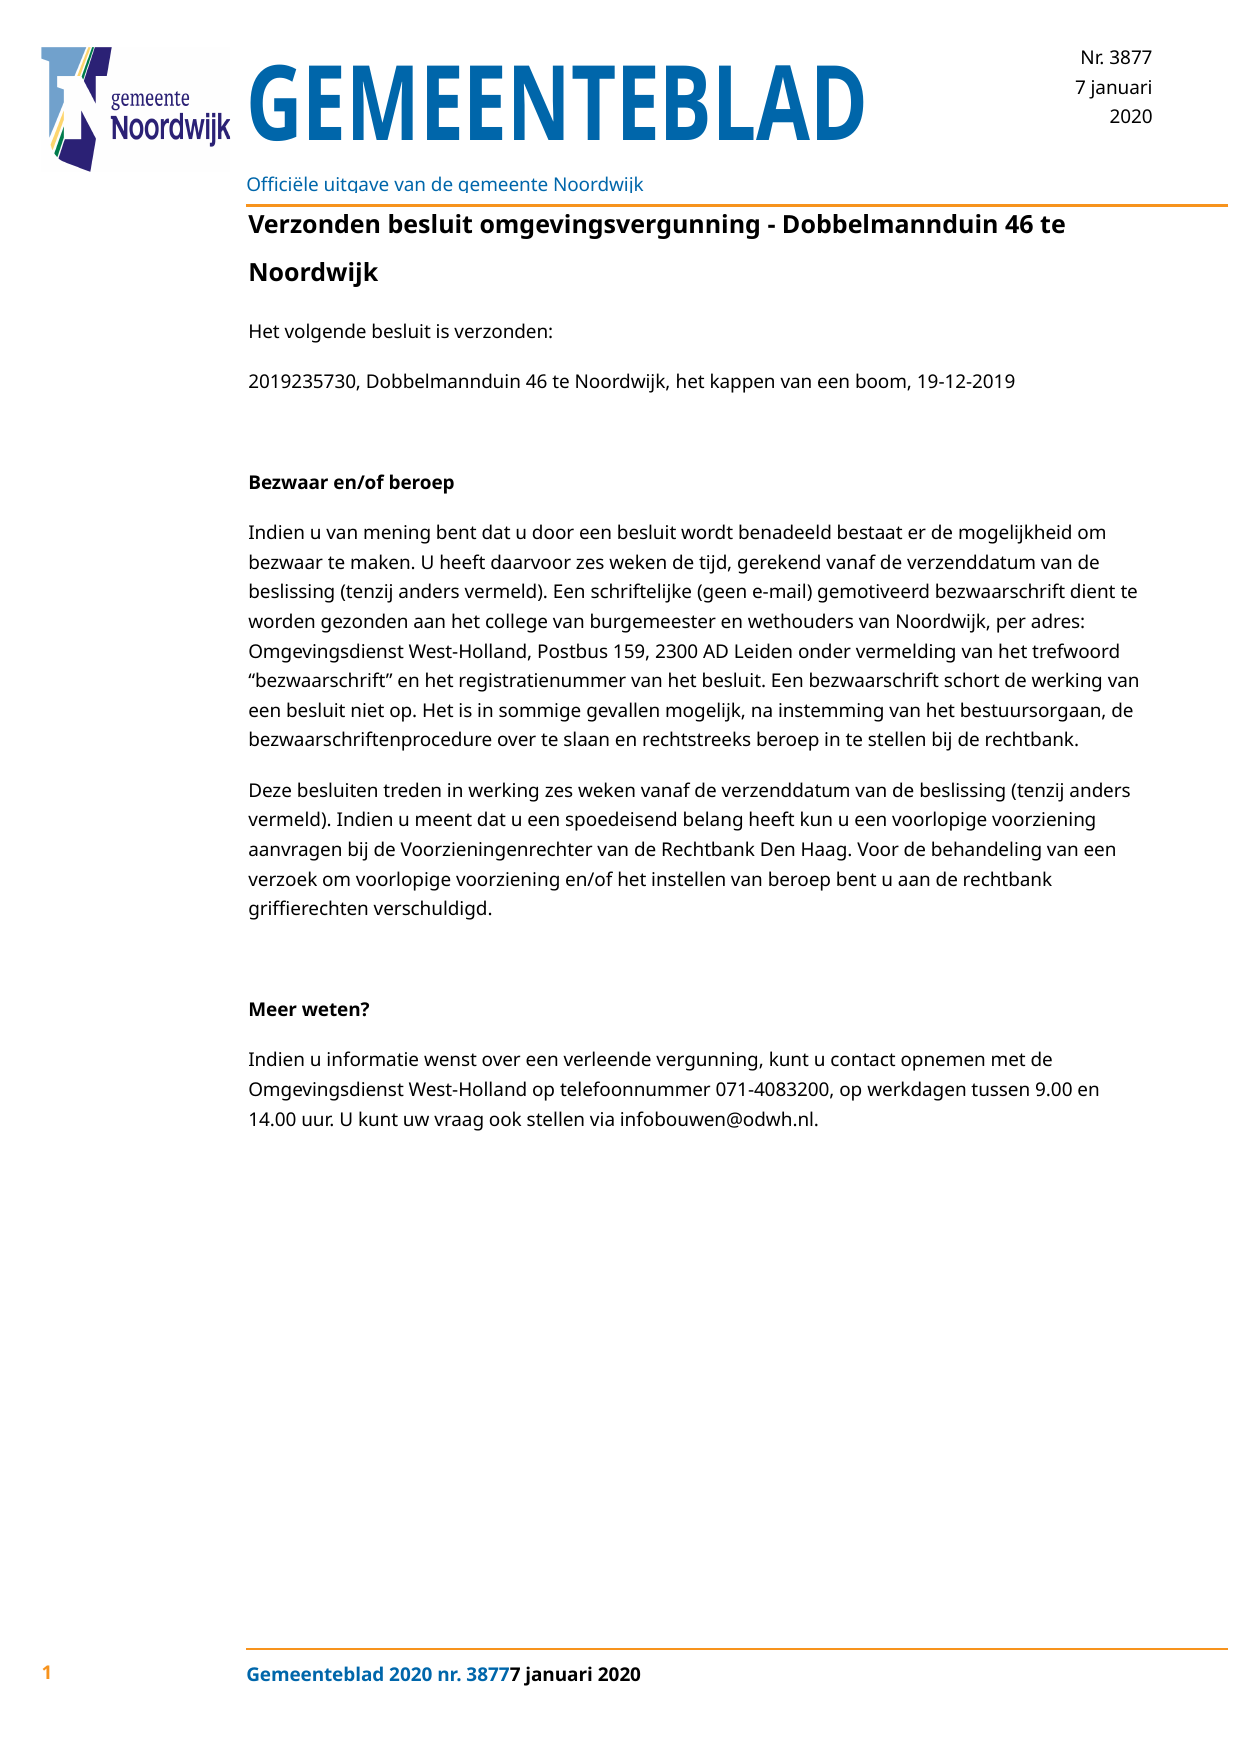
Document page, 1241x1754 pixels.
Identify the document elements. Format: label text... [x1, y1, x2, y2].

text 2019235730, Dobbelmannduin 46 te Noordwijk, het kappen van een boom, 19-12-2019 [248, 368, 1152, 394]
picture [41, 47, 231, 172]
text Indien u van mening bent dat u door een besluit wordt benadeeld bestaat er de mogelijkheid om bezwaar te maken. U heeft daarvoor zes weken de tijd, gerekend vanaf de verzenddatum van de beslissing (tenzij anders vermeld). Een schriftelijke (geen e-mail) gemotiveerd bezwaarschrift dient te worden gezonden aan het college van burgemeester en wethouders van Noordwijk, per adres: Omgevingsdienst West-Holland, Postbus 159, 2300 AD Leiden onder vermelding van het trefwoord “bezwaarschrift” en het registratienummer van het besluit. Een bezwaarschrift schort de werking van een besluit niet op. Het is in sommige gevallen mogelijk, na instemming van het bestuursorgaan, de bezwaarschriftenprocedure over te slaan en rechtstreeks beroep in te stellen bij de rechtbank. [248, 519, 1152, 752]
text Meer weten? [248, 996, 1152, 1022]
text Bezwaar en/of beroep [248, 469, 1152, 495]
text Het volgende besluit is verzonden: [248, 318, 1152, 344]
text Deze besluiten treden in werking zes weken vanaf de verzenddatum van de beslissing (tenzij anders vermeld). Indien u meent dat u een spoedeisend belang heeft kun u een voorlopige voorziening aanvragen bij de Voorzieningenrechter van de Rechtbank Den Haag. Voor de behandeling van een verzoek om voorlopige voorziening en/of het instellen van beroep bent u aan de rechtbank griffierechten verschuldigd. [248, 777, 1152, 921]
text Indien u informatie wenst over een verleende vergunning, kunt u contact opnemen met de Omgevingsdienst West-Holland op telefoonnummer 071-4083200, op werkdagen tussen 9.00 en 14.00 uur. U kunt uw vraag ook stellen via infobouwen@odwh.nl. [248, 1047, 1152, 1132]
text Verzonden besluit omgevingsvergunning - Dobbelmannduin 46 te Noordwijk [248, 207, 1152, 288]
